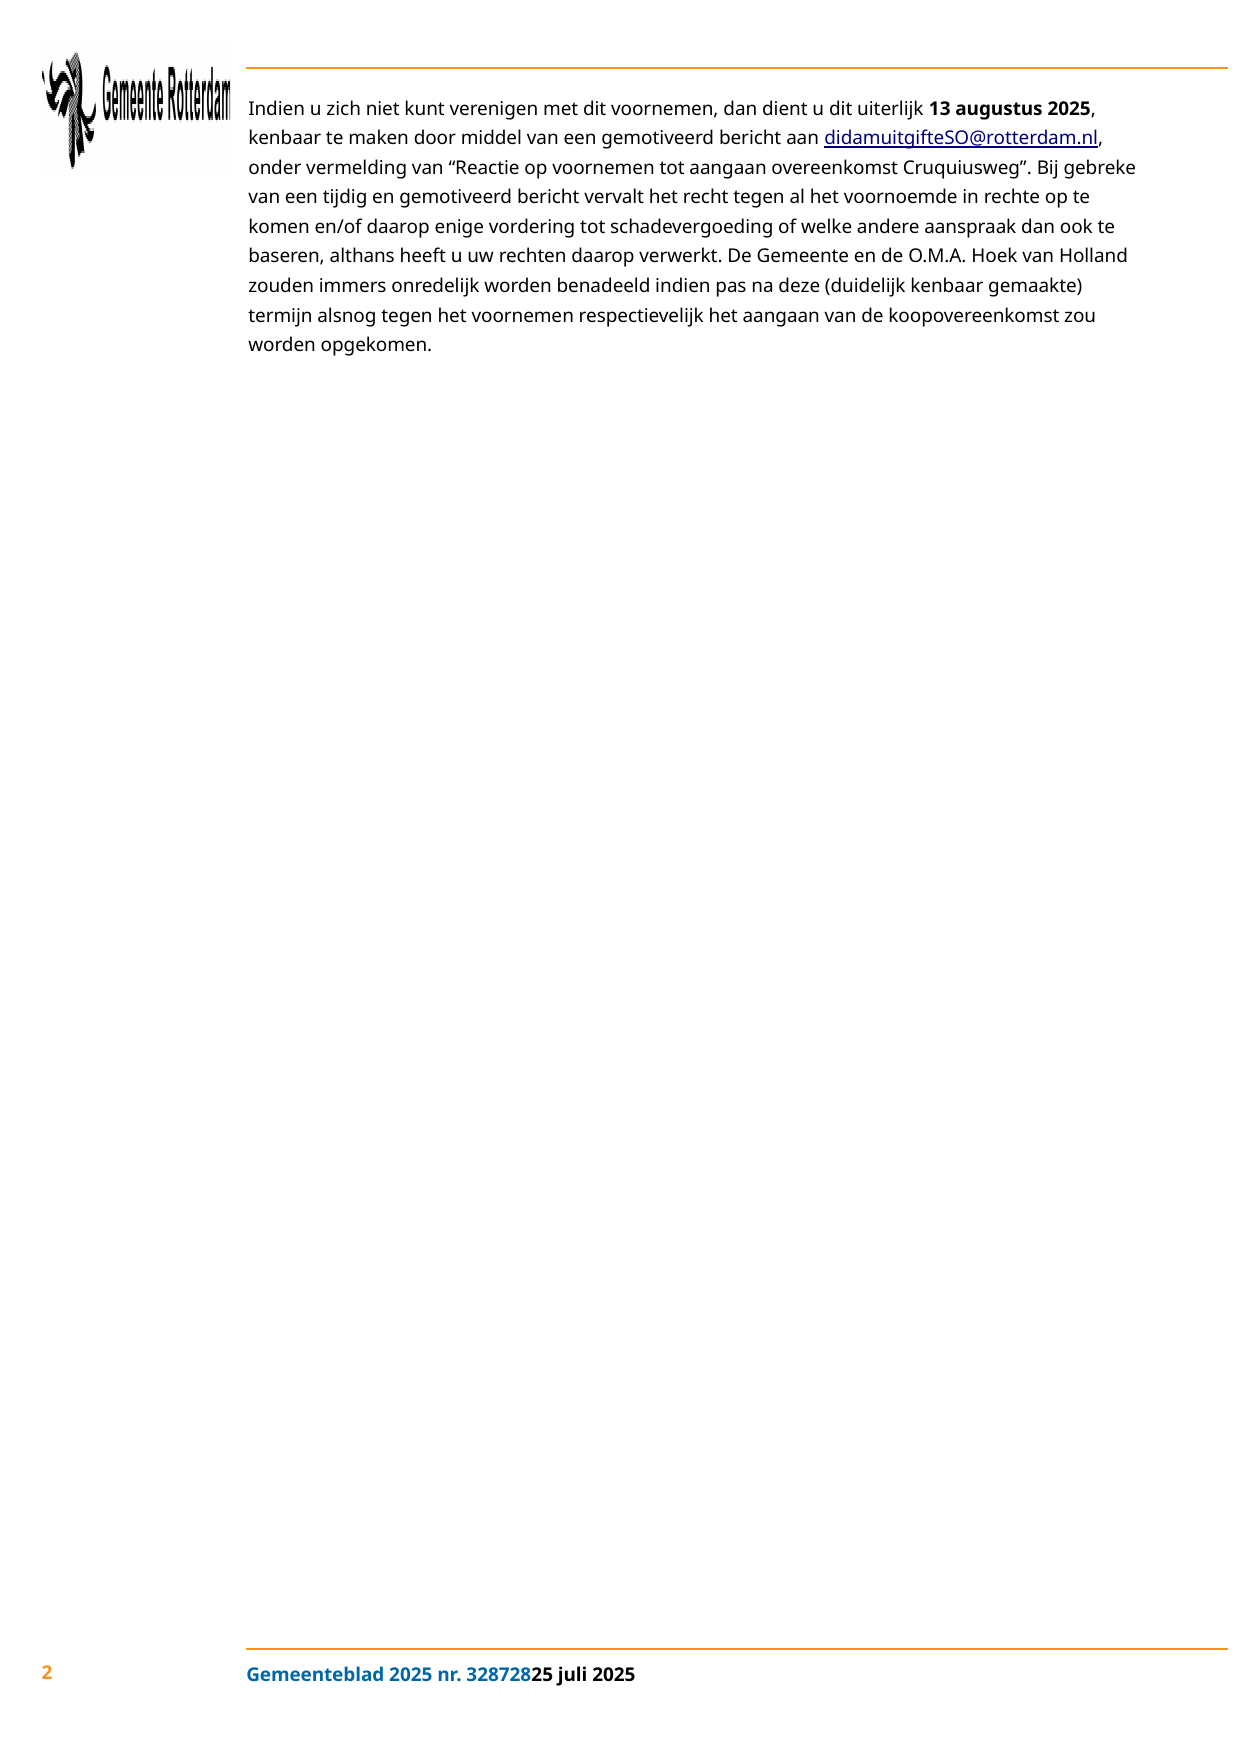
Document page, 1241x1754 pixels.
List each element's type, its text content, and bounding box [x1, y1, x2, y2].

text Indien u zich niet kunt verenigen met dit voornemen, dan dient u dit uiterlijk 13 augustus 2025, kenbaar te maken door middel van een gemotiveerd bericht aan didamuitgifteSO@rotterdam.nl, onder vermelding van “Reactie op voornemen tot aangaan overeenkomst Cruquiusweg”. Bij gebreke van een tijdig en gemotiveerd bericht vervalt het recht tegen al het voornoemde in rechte op te komen en/of daarop enige vordering tot schadevergoeding of welke andere aanspraak dan ook te baseren, althans heeft u uw rechten daarop verwerkt. De Gemeente en de O.M.A. Hoek van Holland zouden immers onredelijk worden benadeeld indien pas na deze (duidelijk kenbaar gemaakte) termijn alsnog tegen het voornemen respectievelijk het aangaan van de koopovereenkomst zou worden opgekomen. [248, 95, 1152, 357]
picture [41, 47, 231, 172]
